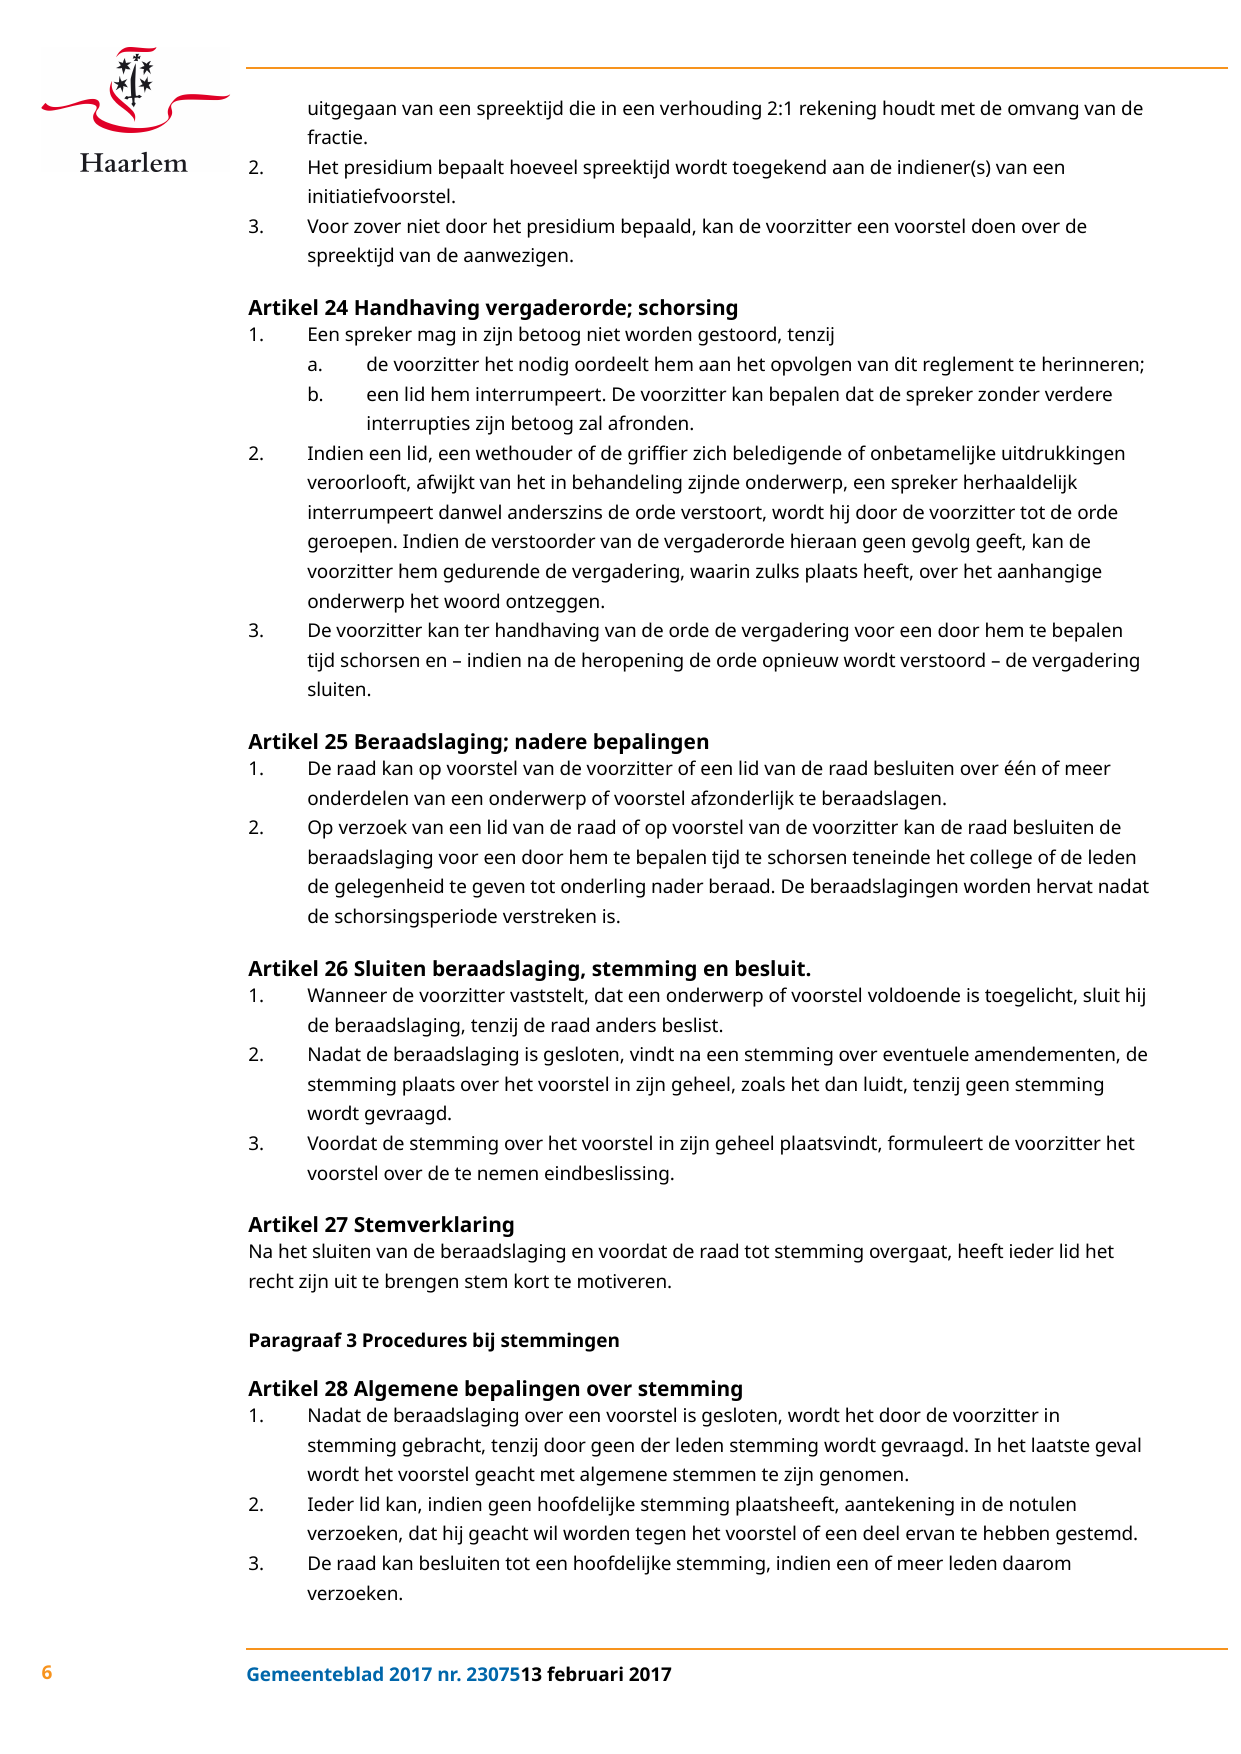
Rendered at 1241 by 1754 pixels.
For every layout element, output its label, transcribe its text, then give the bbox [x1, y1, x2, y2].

list Ieder lid kan, indien geen hoofdelijke stemming plaatsheeft, aantekening in de notulen verzoeken, dat hij geacht wil worden tegen het voorstel of een deel ervan te hebben gestemd. [248, 1491, 1152, 1546]
text Artikel 26 Sluiten beraadslaging, stemming en besluit. [248, 954, 1152, 982]
list Voordat de stemming over het voorstel in zijn geheel plaatsvindt, formuleert de voorzitter het voorstel over de te nemen eindbeslissing. [248, 1130, 1152, 1185]
list De raad kan besluiten tot een hoofdelijke stemming, indien een of meer leden daarom verzoeken. [248, 1550, 1152, 1606]
text Artikel 24 Handhaving vergaderorde; schorsing [248, 293, 1152, 322]
list Wanneer de voorzitter vaststelt, dat een onderwerp of voorstel voldoende is toegelicht, sluit hij de beraadslaging, tenzij de raad anders beslist. [248, 982, 1152, 1037]
text Na het sluiten van de beraadslaging en voordat de raad tot stemming overgaat, heeft ieder lid het recht zijn uit te brengen stem kort te motiveren. [248, 1238, 1152, 1294]
list Voor zover niet door het presidium bepaald, kan de voorzitter een voorstel doen over de spreektijd van de aanwezigen. [248, 213, 1152, 268]
list een lid hem interrumpeert. De voorzitter kan bepalen dat de spreker zonder verdere interrupties zijn betoog zal afronden. [307, 381, 1152, 436]
list De voorzitter kan ter handhaving van de orde de vergadering voor een door hem te bepalen tijd schorsen en – indien na de heropening de orde opnieuw wordt verstoord – de vergadering sluiten. [248, 617, 1152, 702]
text Artikel 28 Algemene bepalingen over stemming [248, 1374, 1152, 1402]
list Op verzoek van een lid van de raad of op voorstel van de voorzitter kan de raad besluiten de beraadslaging voor een door hem te bepalen tijd te schorsen teneinde het college of de leden de gelegenheid te geven tot onderling nader beraad. De beraadslagingen worden hervat nadat de schorsingsperiode verstreken is. [248, 814, 1152, 929]
list Het presidium bepaalt hoeveel spreektijd wordt toegekend aan de indiener(s) van een initiatiefvoorstel. [248, 154, 1152, 209]
list Nadat de beraadslaging over een voorstel is gesloten, wordt het door de voorzitter in stemming gebracht, tenzij door geen der leden stemming wordt gevraagd. In het laatste geval wordt het voorstel geacht met algemene stemmen te zijn genomen. [248, 1402, 1152, 1487]
text Paragraaf 3 Procedures bij stemmingen [248, 1327, 1152, 1353]
list de voorzitter het nodig oordeelt hem aan het opvolgen van dit reglement te herinneren; [307, 351, 1152, 377]
list Een spreker mag in zijn betoog niet worden gestoord, tenzij [248, 322, 1152, 347]
text Artikel 25 Beraadslaging; nadere bepalingen [248, 727, 1152, 755]
list Nadat de beraadslaging is gesloten, vindt na een stemming over eventuele amendementen, de stemming plaats over het voorstel in zijn geheel, zoals het dan luidt, tenzij geen stemming wordt gevraagd. [248, 1041, 1152, 1126]
text Artikel 27 Stemverklaring [248, 1210, 1152, 1238]
list Indien een lid, een wethouder of de griffier zich beledigende of onbetamelijke uitdrukkingen veroorlooft, afwijkt van het in behandeling zijnde onderwerp, een spreker herhaaldelijk interrumpeert danwel anderszins de orde verstoort, wordt hij door de voorzitter tot de orde geroepen. Indien de verstoorder van de vergaderorde hieraan geen gevolg geeft, kan de voorzitter hem gedurende de vergadering, waarin zulks plaats heeft, over het aanhangige onderwerp het woord ontzeggen. [248, 440, 1152, 613]
picture [41, 47, 231, 172]
list De raad kan op voorstel van de voorzitter of een lid van de raad besluiten over één of meer onderdelen van een onderwerp of voorstel afzonderlijk te beraadslagen. [248, 755, 1152, 811]
list uitgegaan van een spreektijd die in een verhouding 2:1 rekening houdt met de omvang van de fractie. [248, 95, 1152, 150]
